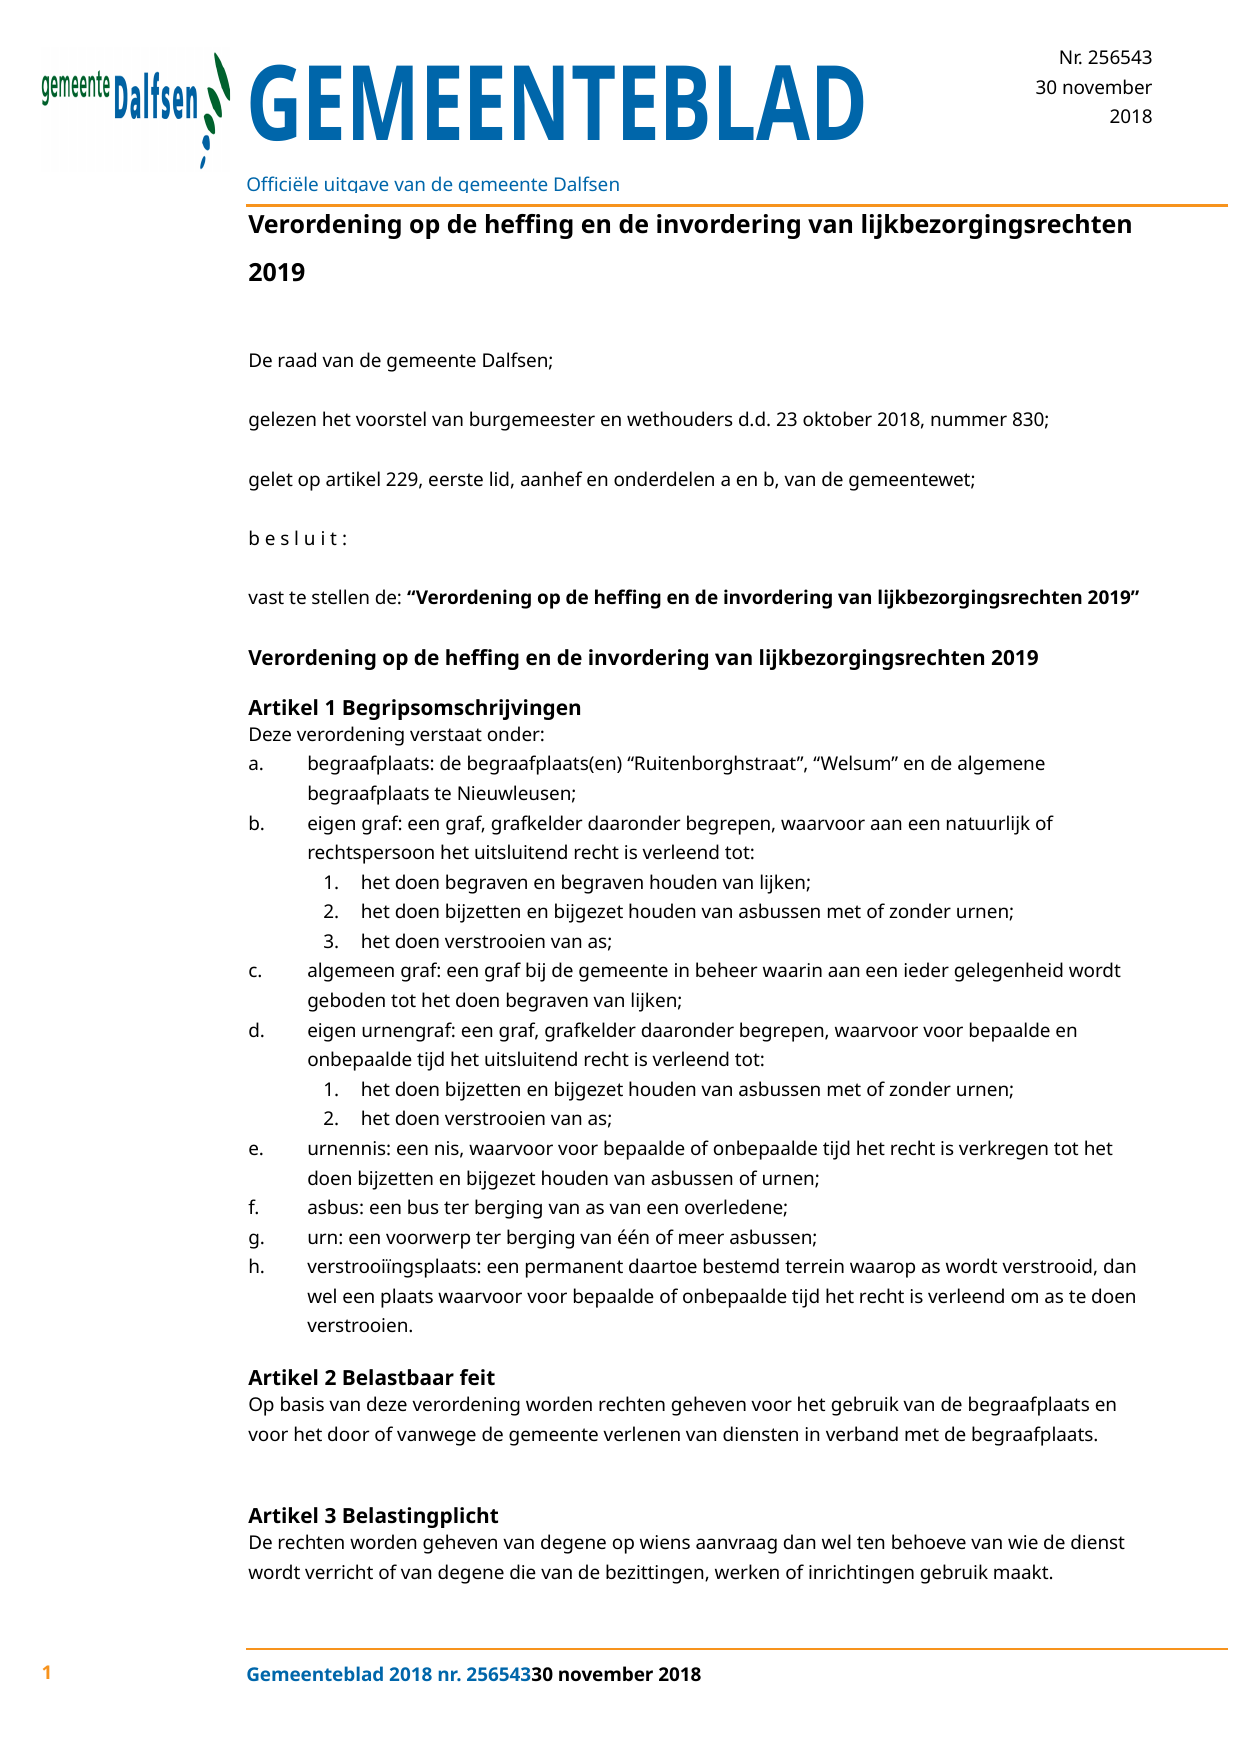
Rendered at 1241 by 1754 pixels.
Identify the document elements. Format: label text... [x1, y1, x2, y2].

text Verordening op de heffing en de invordering van lijkbezorgingsrechten 2019 [248, 207, 1152, 288]
text De rechten worden geheven van degene op wiens aanvraag dan wel ten behoeve van wie de dienst wordt verricht of van degene die van de bezittingen, werken of inrichtingen gebruik maakt. [248, 1529, 1152, 1585]
text De raad van de gemeente Dalfsen; [248, 347, 1152, 373]
list begraafplaats: de begraafplaats(en) “Ruitenborghstraat”, “Welsum” en de algemene begraafplaats te Nieuwleusen; [248, 751, 1152, 806]
text gelet op artikel 229, eerste lid, aanhef en onderdelen a en b, van de gemeentewet; [248, 466, 1152, 492]
list het doen verstrooien van as; [323, 928, 1152, 954]
list asbus: een bus ter berging van as van een overledene; [248, 1194, 1152, 1220]
text Op basis van deze verordening worden rechten geheven voor het gebruik van de begraafplaats en voor het door of vanwege de gemeente verlenen van diensten in verband met de begraafplaats. [248, 1392, 1152, 1447]
list eigen graf: een graf, grafkelder daaronder begrepen, waarvoor aan een natuurlijk of rechtspersoon het uitsluitend recht is verleend tot: [248, 810, 1152, 865]
text vast te stellen de: “Verordening op de heffing en de invordering van lijkbezorgingsrechten 2019” [248, 584, 1152, 610]
text Artikel 3 Belastingplicht [248, 1501, 1152, 1529]
list het doen bijzetten en bijgezet houden van asbussen met of zonder urnen; [323, 898, 1152, 924]
picture [41, 47, 231, 172]
list verstrooiïngsplaats: een permanent daartoe bestemd terrein waarop as wordt verstrooid, dan wel een plaats waarvoor voor bepaalde of onbepaalde tijd het recht is verleend om as te doen verstrooien. [248, 1253, 1152, 1338]
text Artikel 1 Begripsomschrijvingen [248, 693, 1152, 721]
list algemeen graf: een graf bij de gemeente in beheer waarin aan een ieder gelegenheid wordt geboden tot het doen begraven van lijken; [248, 958, 1152, 1013]
text gelezen het voorstel van burgemeester en wethouders d.d. 23 oktober 2018, nummer 830; [248, 407, 1152, 432]
text b e s l u i t : [248, 525, 1152, 551]
text Artikel 2 Belastbaar feit [248, 1363, 1152, 1392]
text Verordening op de heffing en de invordering van lijkbezorgingsrechten 2019 [248, 643, 1152, 672]
list eigen urnengraf: een graf, grafkelder daaronder begrepen, waarvoor voor bepaalde en onbepaalde tijd het uitsluitend recht is verleend tot: [248, 1017, 1152, 1072]
list urn: een voorwerp ter berging van één of meer asbussen; [248, 1224, 1152, 1250]
list het doen verstrooien van as; [323, 1106, 1152, 1131]
list urnennis: een nis, waarvoor voor bepaalde of onbepaalde tijd het recht is verkregen tot het doen bijzetten en bijgezet houden van asbussen of urnen; [248, 1135, 1152, 1191]
list het doen bijzetten en bijgezet houden van asbussen met of zonder urnen; [323, 1076, 1152, 1102]
list het doen begraven en begraven houden van lijken; [323, 869, 1152, 895]
text Deze verordening verstaat onder: [248, 721, 1152, 747]
